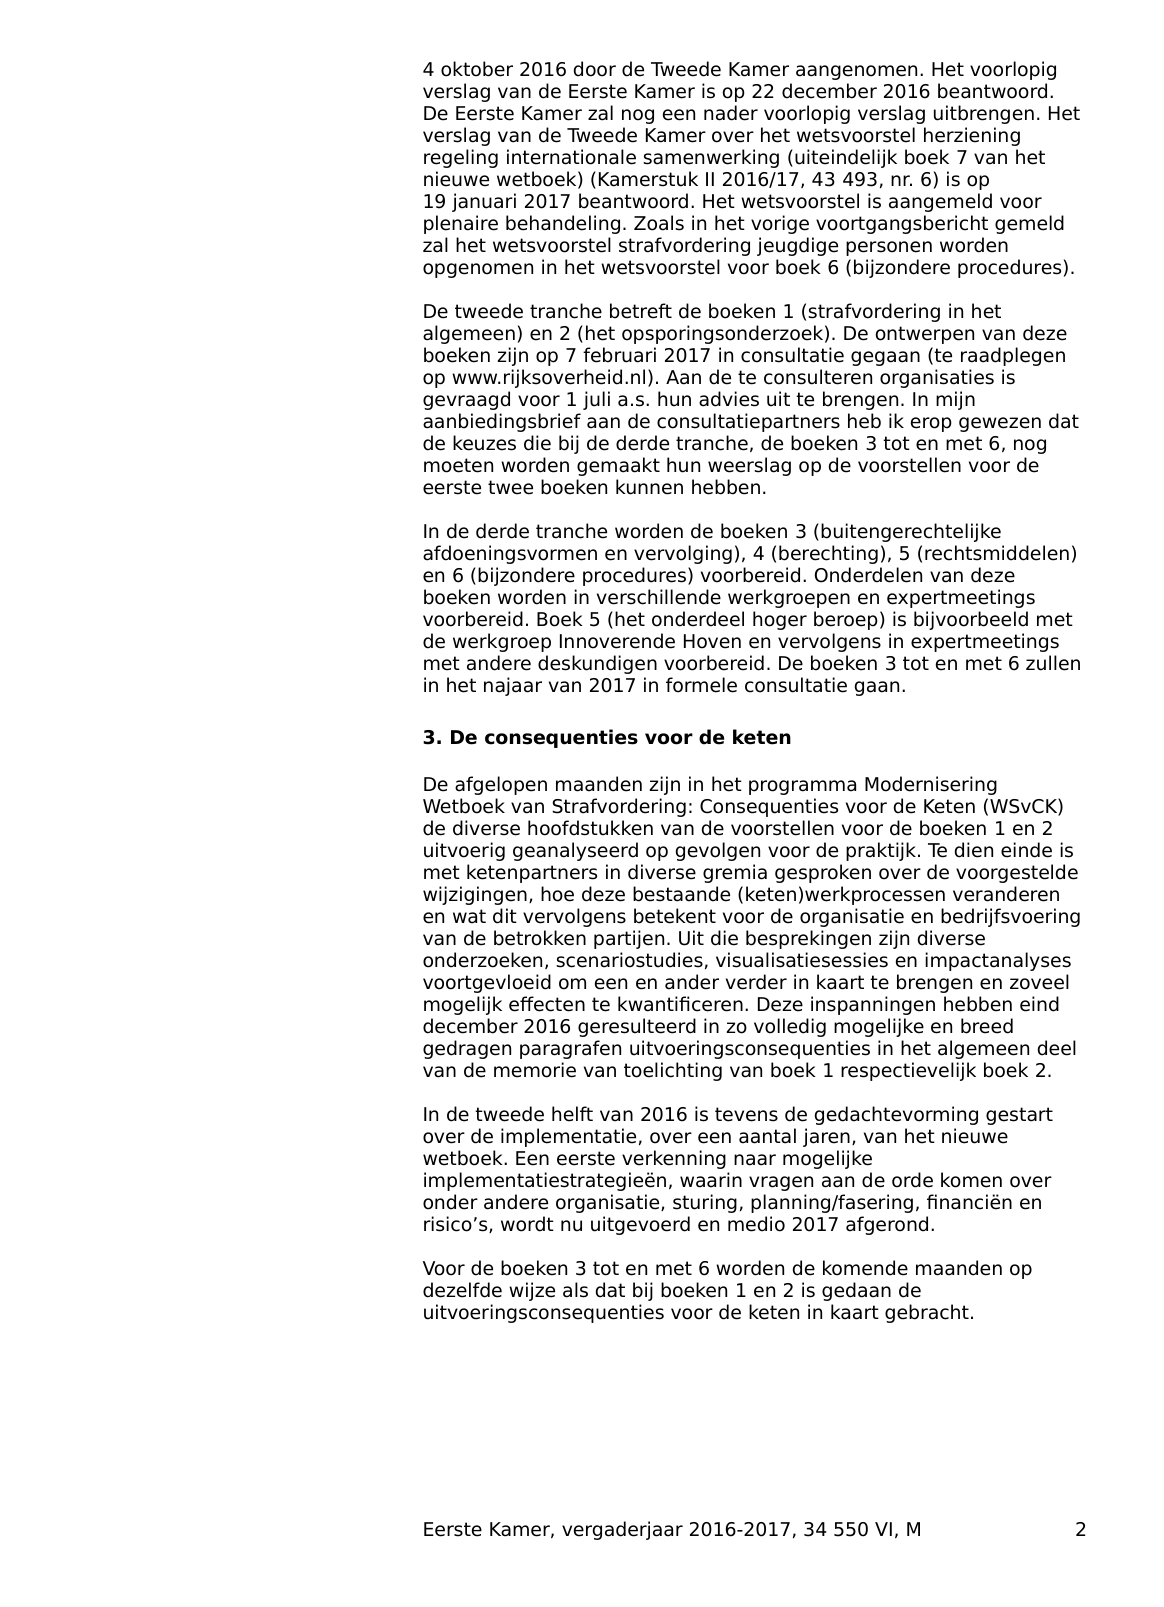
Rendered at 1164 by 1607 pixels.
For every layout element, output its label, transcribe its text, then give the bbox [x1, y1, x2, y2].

text 4 oktober 2016 door de Tweede Kamer aangenomen. Het voorlopig verslag van de Eerste Kamer is op 22 december 2016 beantwoord. De Eerste Kamer zal nog een nader voorlopig verslag uitbrengen. Het verslag van de Tweede Kamer over het wetsvoorstel herziening regeling internationale samenwerking (uiteindelijk boek 7 van het nieuwe wetboek) (Kamerstuk II 2016/17, 43 493, nr. 6) is op 19 januari 2017 beantwoord. Het wetsvoorstel is aangemeld voor plenaire behandeling. Zoals in het vorige voortgangsbericht gemeld zal het wetsvoorstel strafvordering jeugdige personen worden opgenomen in het wetsvoorstel voor boek 6 (bijzondere procedures). [422, 59, 1087, 279]
text Voor de boeken 3 tot en met 6 worden de komende maanden op dezelfde wijze als dat bij boeken 1 en 2 is gedaan de uitvoeringsconsequenties voor de keten in kaart gebracht. [422, 1258, 1087, 1324]
text In de tweede helft van 2016 is tevens de gedachtevorming gestart over de implementatie, over een aantal jaren, van het nieuwe wetboek. Een eerste verkenning naar mogelijke implementatiestrategieën, waarin vragen aan de orde komen over onder andere organisatie, sturing, planning/fasering, financiën en risico’s, wordt nu uitgevoerd en medio 2017 afgerond. [422, 1104, 1087, 1236]
text De afgelopen maanden zijn in het programma Modernisering Wetboek van Strafvordering: Consequenties voor de Keten (WSvCK) de diverse hoofdstukken van de voorstellen voor de boeken 1 en 2 uitvoerig geanalyseerd op gevolgen voor de praktijk. Te dien einde is met ketenpartners in diverse gremia gesproken over de voorgestelde wijzigingen, hoe deze bestaande (keten)werkprocessen veranderen en wat dit vervolgens betekent voor de organisatie en bedrijfsvoering van de betrokken partijen. Uit die besprekingen zijn diverse onderzoeken, scenariostudies, visualisatiesessies en impactanalyses voortgevloeid om een en ander verder in kaart te brengen en zoveel mogelijk effecten te kwantificeren. Deze inspanningen hebben eind december 2016 geresulteerd in zo volledig mogelijke en breed gedragen paragrafen uitvoeringsconsequenties in het algemeen deel van de memorie van toelichting van boek 1 respectievelijk boek 2. [422, 774, 1087, 1082]
text In de derde tranche worden de boeken 3 (buitengerechtelijke afdoeningsvormen en vervolging), 4 (berechting), 5 (rechtsmiddelen) en 6 (bijzondere procedures) voorbereid. Onderdelen van deze boeken worden in verschillende werkgroepen en expertmeetings voorbereid. Boek 5 (het onderdeel hoger beroep) is bijvoorbeeld met de werkgroep Innoverende Hoven en vervolgens in expertmeetings met andere deskundigen voorbereid. De boeken 3 tot en met 6 zullen in het najaar van 2017 in formele consultatie gaan. [422, 521, 1087, 697]
subtitle 3. De consequenties voor de keten [422, 727, 1087, 749]
text De tweede tranche betreft de boeken 1 (strafvordering in het algemeen) en 2 (het opsporingsonderzoek). De ontwerpen van deze boeken zijn op 7 februari 2017 in consultatie gegaan (te raadplegen op www.rijksoverheid.nl). Aan de te consulteren organisaties is gevraagd voor 1 juli a.s. hun advies uit te brengen. In mijn aanbiedingsbrief aan de consultatiepartners heb ik erop gewezen dat de keuzes die bij de derde tranche, de boeken 3 tot en met 6, nog moeten worden gemaakt hun weerslag op de voorstellen voor de eerste twee boeken kunnen hebben. [422, 301, 1087, 499]
